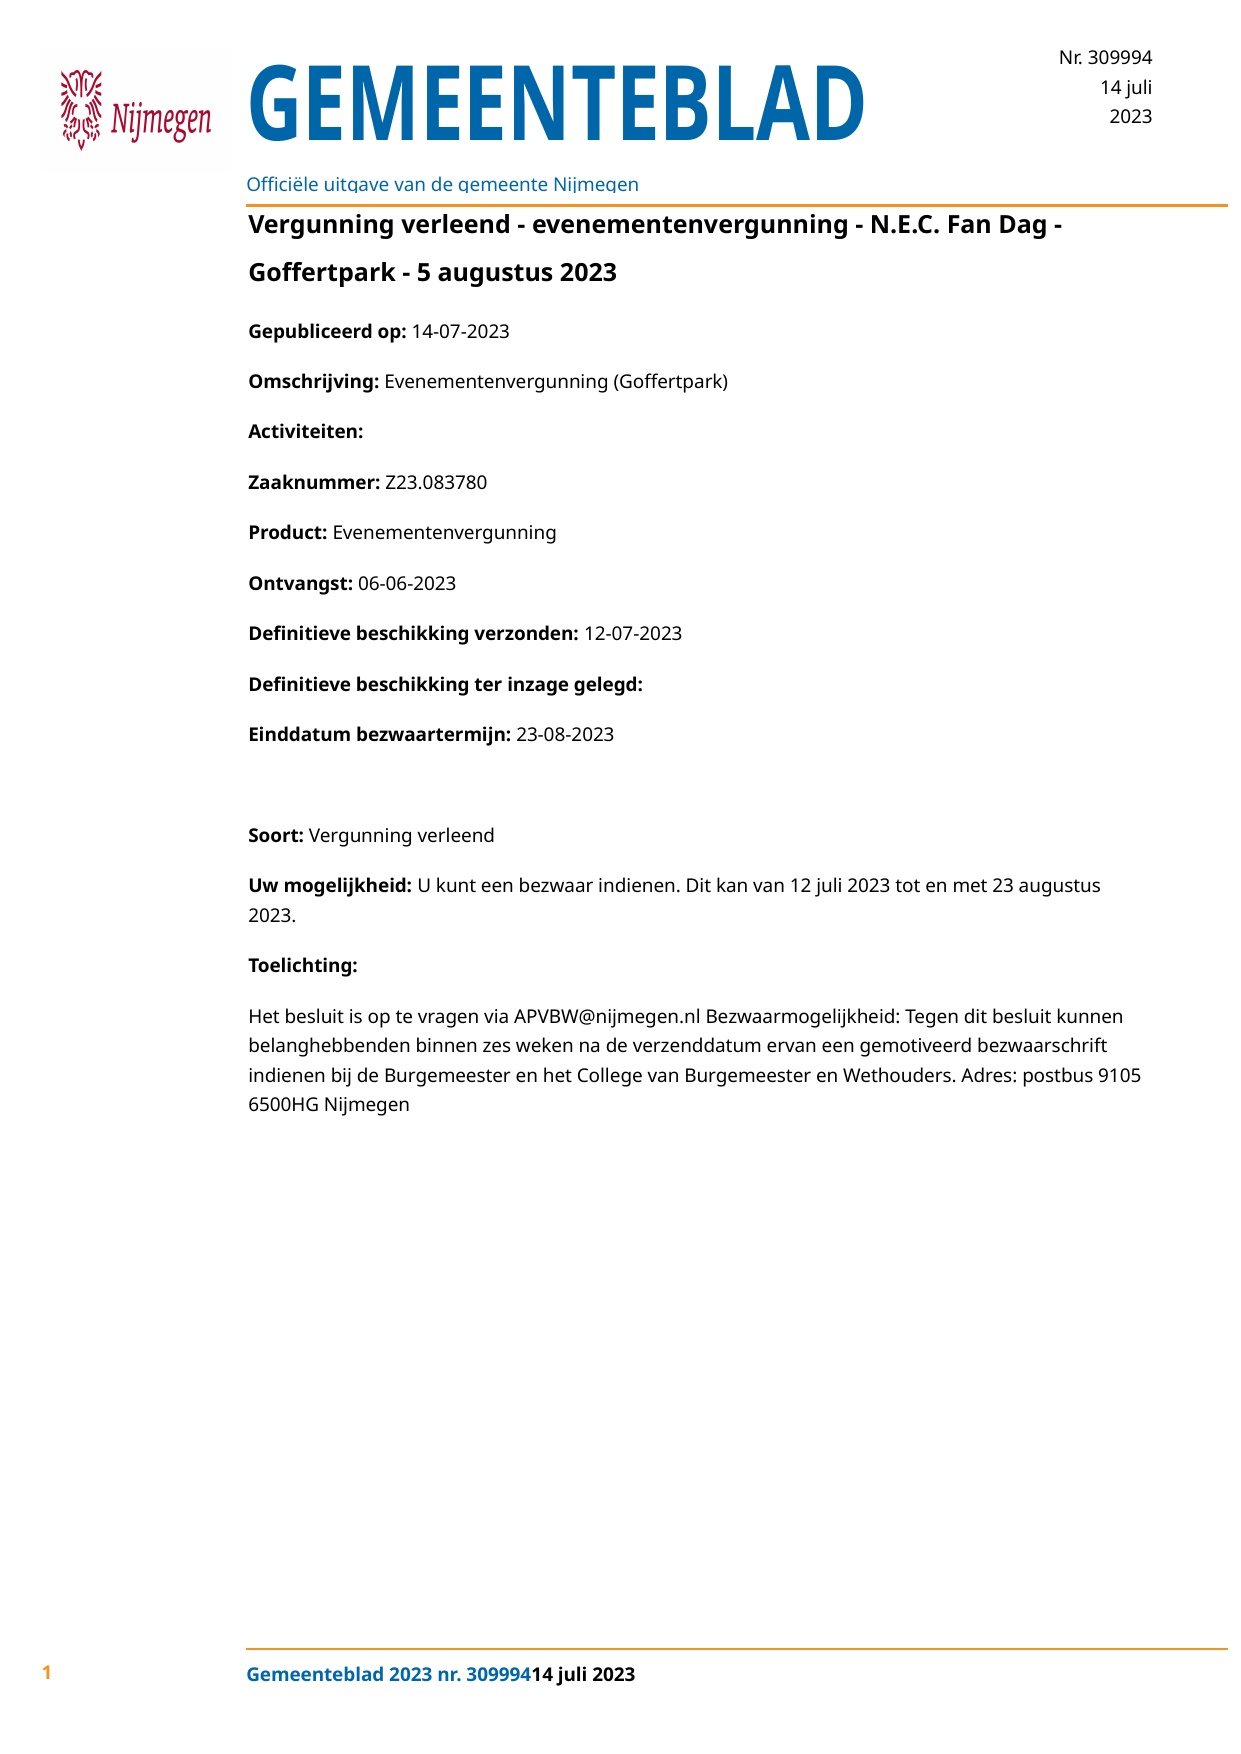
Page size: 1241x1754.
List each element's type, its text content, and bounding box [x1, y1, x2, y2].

text Ontvangst: 06-06-2023 [248, 570, 1152, 596]
text Soort: Vergunning verleend [248, 822, 1152, 848]
text Definitieve beschikking ter inzage gelegd: [248, 671, 1152, 697]
text Einddatum bezwaartermijn: 23-08-2023 [248, 721, 1152, 747]
text Het besluit is op te vragen via APVBW@nijmegen.nl Bezwaarmogelijkheid: Tegen dit besluit kunnen belanghebbenden binnen zes weken na de verzenddatum ervan een gemotiveerd bezwaarschrift indienen bij de Burgemeester en het College van Burgemeester en Wethouders. Adres: postbus 9105 6500HG Nijmegen [248, 1003, 1152, 1117]
text Uw mogelijkheid: U kunt een bezwaar indienen. Dit kan van 12 juli 2023 tot en met 23 augustus 2023. [248, 872, 1152, 928]
text Toelichting: [248, 952, 1152, 978]
text Product: Evenementenvergunning [248, 519, 1152, 545]
text Activiteiten: [248, 419, 1152, 444]
text Zaaknummer: Z23.083780 [248, 469, 1152, 495]
text Definitieve beschikking verzonden: 12-07-2023 [248, 620, 1152, 646]
text Gepubliceerd op: 14-07-2023 [248, 318, 1152, 344]
picture [41, 47, 231, 172]
text Vergunning verleend - evenementenvergunning - N.E.C. Fan Dag - Goffertpark - 5 augustus 2023 [248, 207, 1152, 288]
text Omschrijving: Evenementenvergunning (Goffertpark) [248, 368, 1152, 394]
